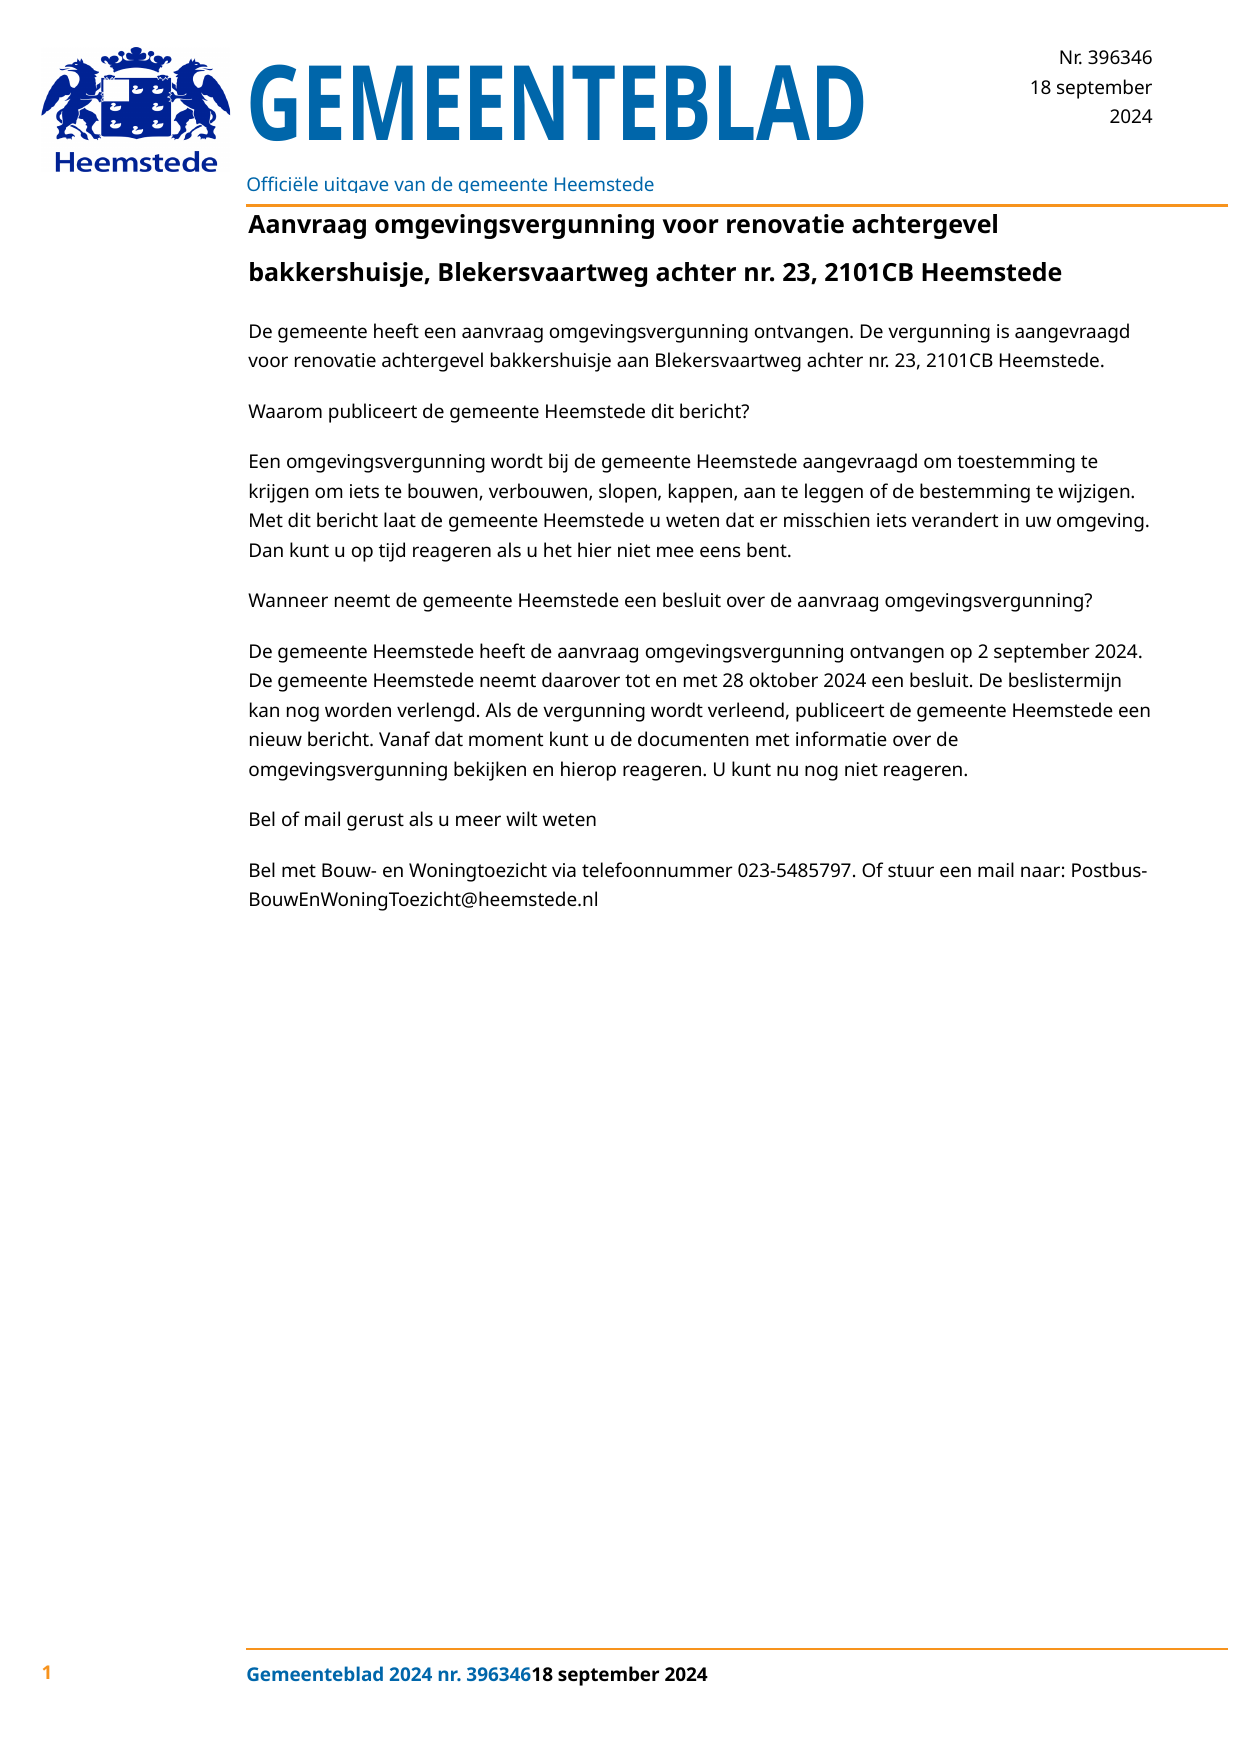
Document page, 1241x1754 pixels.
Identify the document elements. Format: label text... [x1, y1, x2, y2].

text Wanneer neemt de gemeente Heemstede een besluit over de aanvraag omgevingsvergunning? [248, 587, 1152, 613]
text Een omgevingsvergunning wordt bij de gemeente Heemstede aangevraagd om toestemming te krijgen om iets te bouwen, verbouwen, slopen, kappen, aan te leggen of de bestemming te wijzigen. Met dit bericht laat de gemeente Heemstede u weten dat er misschien iets verandert in uw omgeving. Dan kunt u op tijd reageren als u het hier niet mee eens bent. [248, 448, 1152, 563]
text De gemeente heeft een aanvraag omgevingsvergunning ontvangen. De vergunning is aangevraagd voor renovatie achtergevel bakkershuisje aan Blekersvaartweg achter nr. 23, 2101CB Heemstede. [248, 318, 1152, 373]
text Waarom publiceert de gemeente Heemstede dit bericht? [248, 398, 1152, 424]
text Bel of mail gerust als u meer wilt weten [248, 807, 1152, 832]
text Aanvraag omgevingsvergunning voor renovatie achtergevel bakkershuisje, Blekersvaartweg achter nr. 23, 2101CB Heemstede [248, 207, 1152, 288]
text De gemeente Heemstede heeft de aanvraag omgevingsvergunning ontvangen op 2 september 2024. De gemeente Heemstede neemt daarover tot en met 28 oktober 2024 een besluit. De beslistermijn kan nog worden verlengd. Als de vergunning wordt verleend, publiceert de gemeente Heemstede een nieuw bericht. Vanaf dat moment kunt u de documenten met informatie over de omgevingsvergunning bekijken en hierop reageren. U kunt nu nog niet reageren. [248, 638, 1152, 782]
picture [41, 47, 231, 172]
text Bel met Bouw- en Woningtoezicht via telefoonnummer 023-5485797. Of stuur een mail naar: Postbus-BouwEnWoningToezicht@heemstede.nl [248, 857, 1152, 912]
